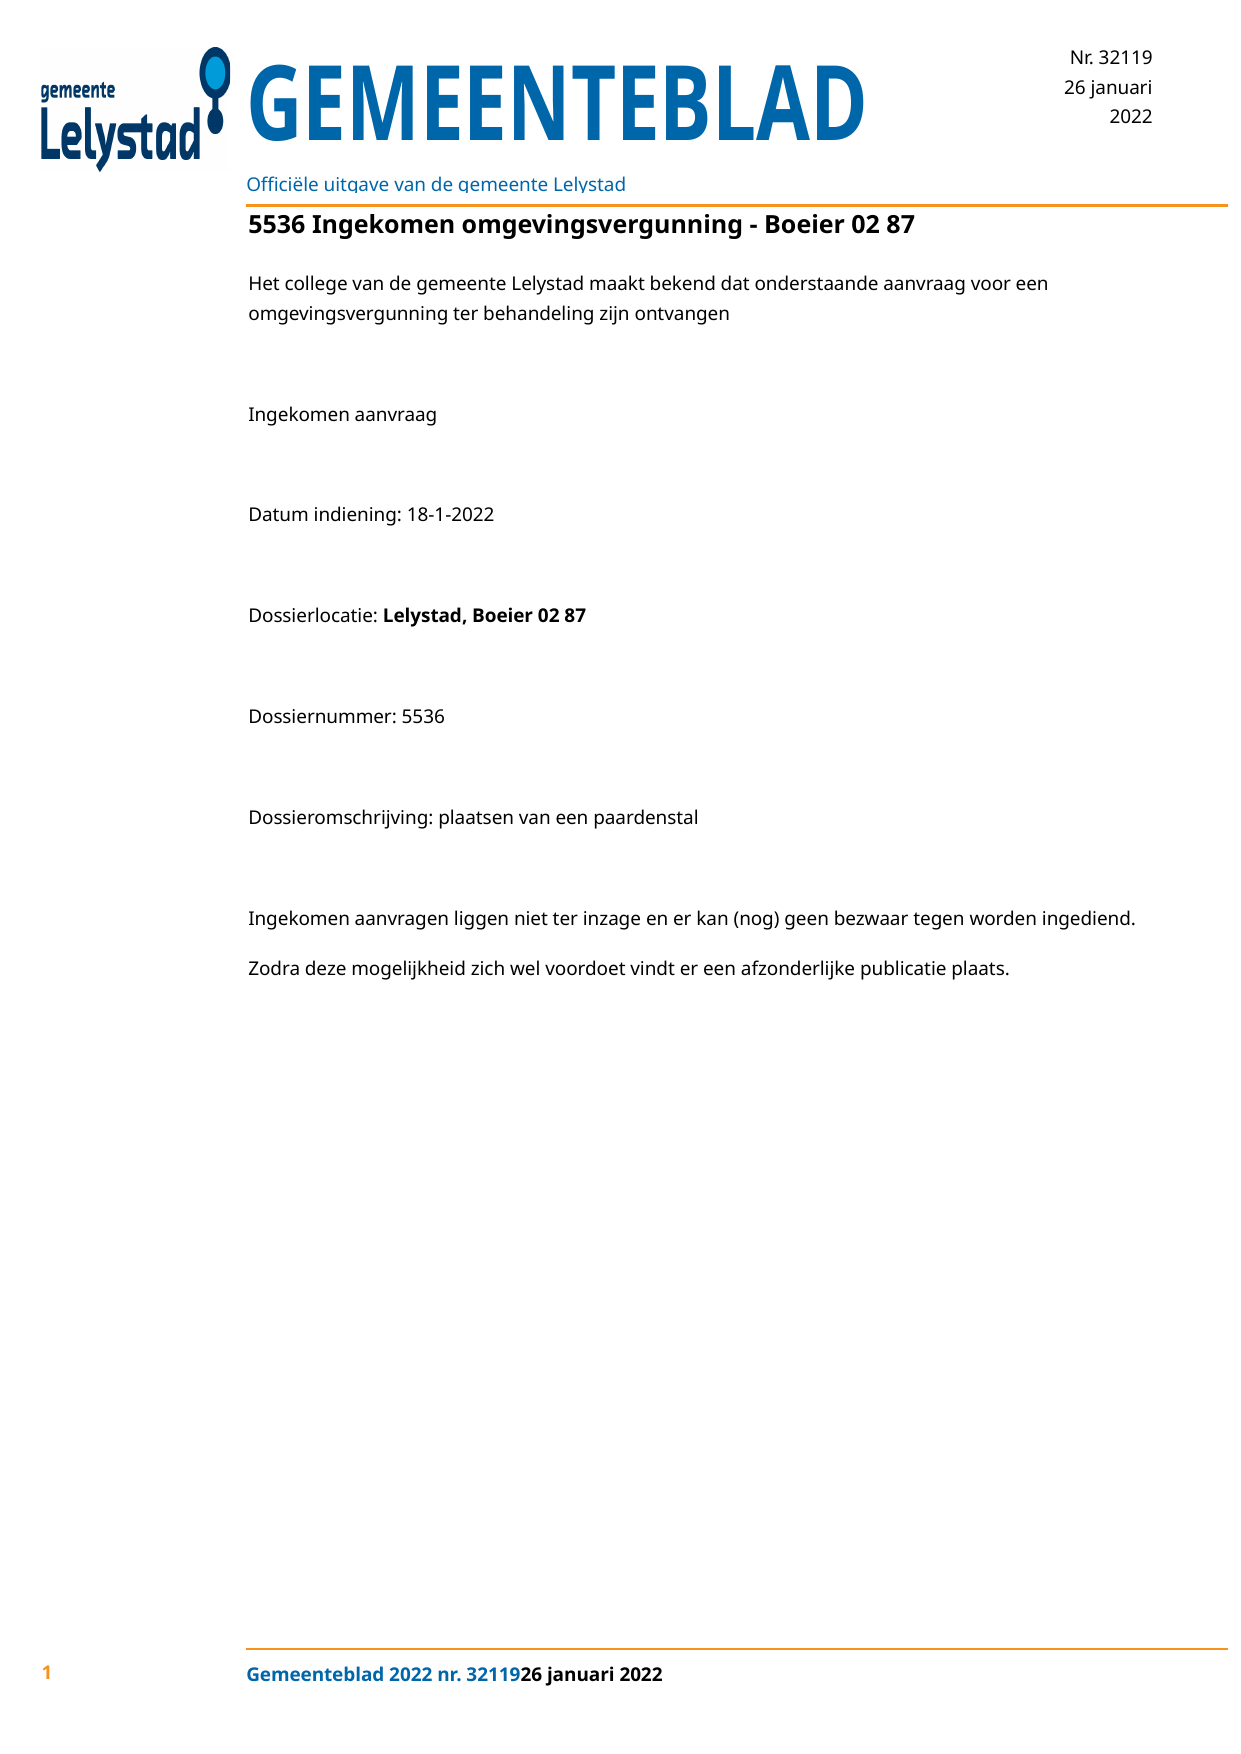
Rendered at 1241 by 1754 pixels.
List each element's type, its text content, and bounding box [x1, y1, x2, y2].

text Dossierlocatie: Lelystad, Boeier 02 87 [248, 602, 1152, 628]
text Ingekomen aanvragen liggen niet ter inzage en er kan (nog) geen bezwaar tegen worden ingediend. [248, 905, 1152, 931]
text Ingekomen aanvraag [248, 401, 1152, 426]
text 5536 Ingekomen omgevingsvergunning - Boeier 02 87 [248, 207, 1152, 241]
text Dossiernummer: 5536 [248, 703, 1152, 729]
text Het college van de gemeente Lelystad maakt bekend dat onderstaande aanvraag voor een omgevingsvergunning ter behandeling zijn ontvangen [248, 270, 1152, 326]
picture [41, 47, 231, 172]
text Zodra deze mogelijkheid zich wel voordoet vindt er een afzonderlijke publicatie plaats. [248, 955, 1152, 981]
text Dossieromschrijving: plaatsen van een paardenstal [248, 804, 1152, 830]
text Datum indiening: 18-1-2022 [248, 502, 1152, 527]
